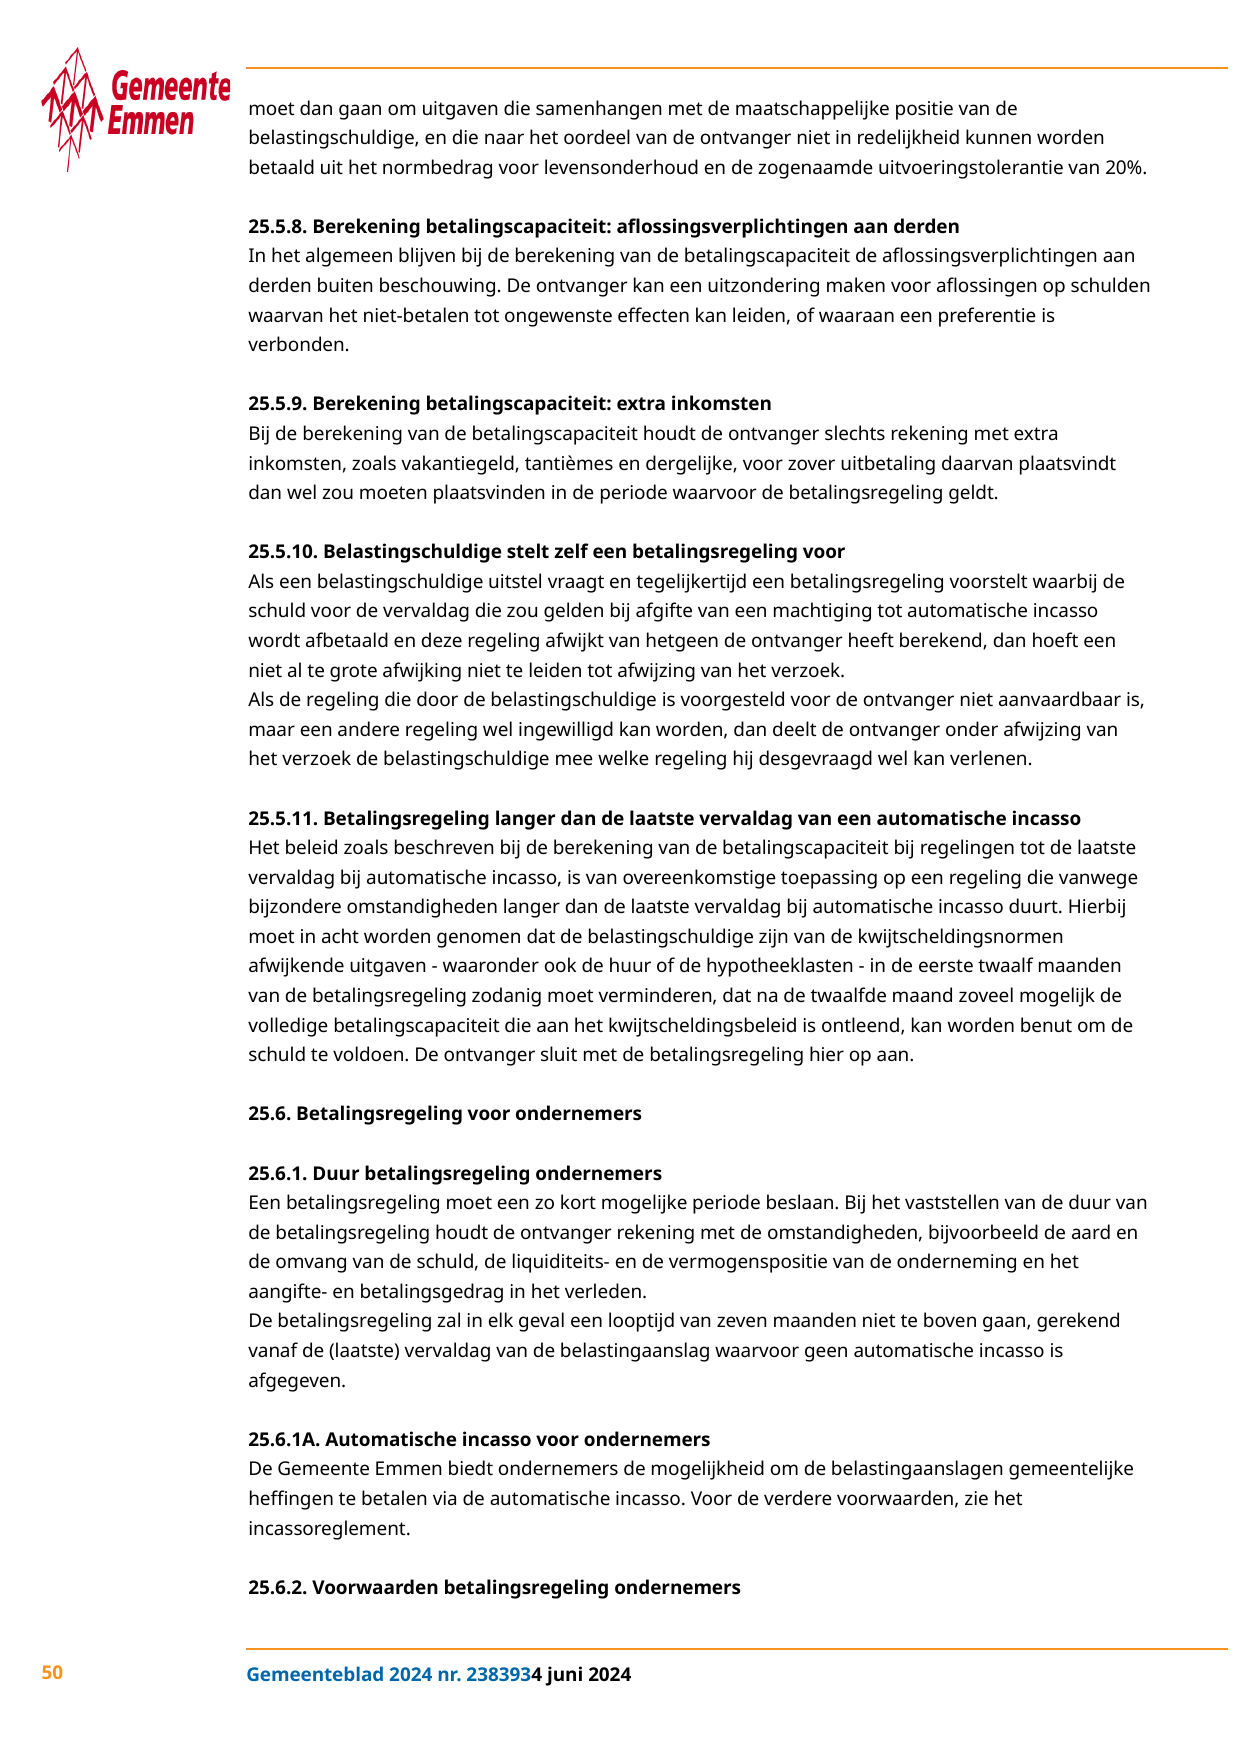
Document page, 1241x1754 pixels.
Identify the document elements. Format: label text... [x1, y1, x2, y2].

text 25.5.8. Berekening betalingscapaciteit: aflossingsverplichtingen aan derden [248, 213, 1152, 239]
text 25.6. Betalingsregeling voor ondernemers [248, 1101, 1152, 1126]
text 25.6.1A. Automatische incasso voor ondernemers [248, 1426, 1152, 1452]
picture [41, 47, 231, 172]
text 25.6.1. Duur betalingsregeling ondernemers [248, 1160, 1152, 1186]
text moet dan gaan om uitgaven die samenhangen met de maatschappelijke positie van de belastingschuldige, en die naar het oordeel van de ontvanger niet in redelijkheid kunnen worden betaald uit het normbedrag voor levensonderhoud en de zogenaamde uitvoeringstolerantie van 20%. [248, 95, 1152, 180]
text Een betalingsregeling moet een zo kort mogelijke periode beslaan. Bij het vaststellen van de duur van de betalingsregeling houdt de ontvanger rekening met de omstandigheden, bijvoorbeeld de aard en de omvang van de schuld, de liquiditeits- en de vermogenspositie van de onderneming en het aangifte- en betalingsgedrag in het verleden. [248, 1189, 1152, 1304]
text 25.5.10. Belastingschuldige stelt zelf een betalingsregeling voor [248, 538, 1152, 564]
text 25.5.9. Berekening betalingscapaciteit: extra inkomsten [248, 391, 1152, 416]
text De betalingsregeling zal in elk geval een looptijd van zeven maanden niet te boven gaan, gerekend vanaf de (laatste) vervaldag van de belastingaanslag waarvoor geen automatische incasso is afgegeven. [248, 1308, 1152, 1393]
text 25.6.2. Voorwaarden betalingsregeling ondernemers [248, 1574, 1152, 1600]
text 25.5.11. Betalingsregeling langer dan de laatste vervaldag van een automatische incasso [248, 805, 1152, 831]
text In het algemeen blijven bij de berekening van de betalingscapaciteit de aflossingsverplichtingen aan derden buiten beschouwing. De ontvanger kan een uitzondering maken voor aflossingen op schulden waarvan het niet-betalen tot ongewenste effecten kan leiden, of waaraan een preferentie is verbonden. [248, 243, 1152, 357]
text Bij de berekening van de betalingscapaciteit houdt de ontvanger slechts rekening met extra inkomsten, zoals vakantiegeld, tantièmes en dergelijke, voor zover uitbetaling daarvan plaatsvindt dan wel zou moeten plaatsvinden in de periode waarvoor de betalingsregeling geldt. [248, 420, 1152, 505]
text Als de regeling die door de belastingschuldige is voorgesteld voor de ontvanger niet aanvaardbaar is, maar een andere regeling wel ingewilligd kan worden, dan deelt de ontvanger onder afwijzing van het verzoek de belastingschuldige mee welke regeling hij desgevraagd wel kan verlenen. [248, 686, 1152, 771]
text Het beleid zoals beschreven bij de berekening van de betalingscapaciteit bij regelingen tot de laatste vervaldag bij automatische incasso, is van overeenkomstige toepassing op een regeling die vanwege bijzondere omstandigheden langer dan de laatste vervaldag bij automatische incasso duurt. Hierbij moet in acht worden genomen dat de belastingschuldige zijn van de kwijtscheldingsnormen afwijkende uitgaven - waaronder ook de huur of de hypotheeklasten - in de eerste twaalf maanden van de betalingsregeling zodanig moet verminderen, dat na de twaalfde maand zoveel mogelijk de volledige betalingscapaciteit die aan het kwijtscheldingsbeleid is ontleend, kan worden benut om de schuld te voldoen. De ontvanger sluit met de betalingsregeling hier op aan. [248, 834, 1152, 1067]
text De Gemeente Emmen biedt ondernemers de mogelijkheid om de belastingaanslagen gemeentelijke heffingen te betalen via de automatische incasso. Voor de verdere voorwaarden, zie het incassoreglement. [248, 1456, 1152, 1541]
text Als een belastingschuldige uitstel vraagt en tegelijkertijd een betalingsregeling voorstelt waarbij de schuld voor de vervaldag die zou gelden bij afgifte van een machtiging tot automatische incasso wordt afbetaald en deze regeling afwijkt van hetgeen de ontvanger heeft berekend, dan hoeft een niet al te grote afwijking niet te leiden tot afwijzing van het verzoek. [248, 568, 1152, 683]
